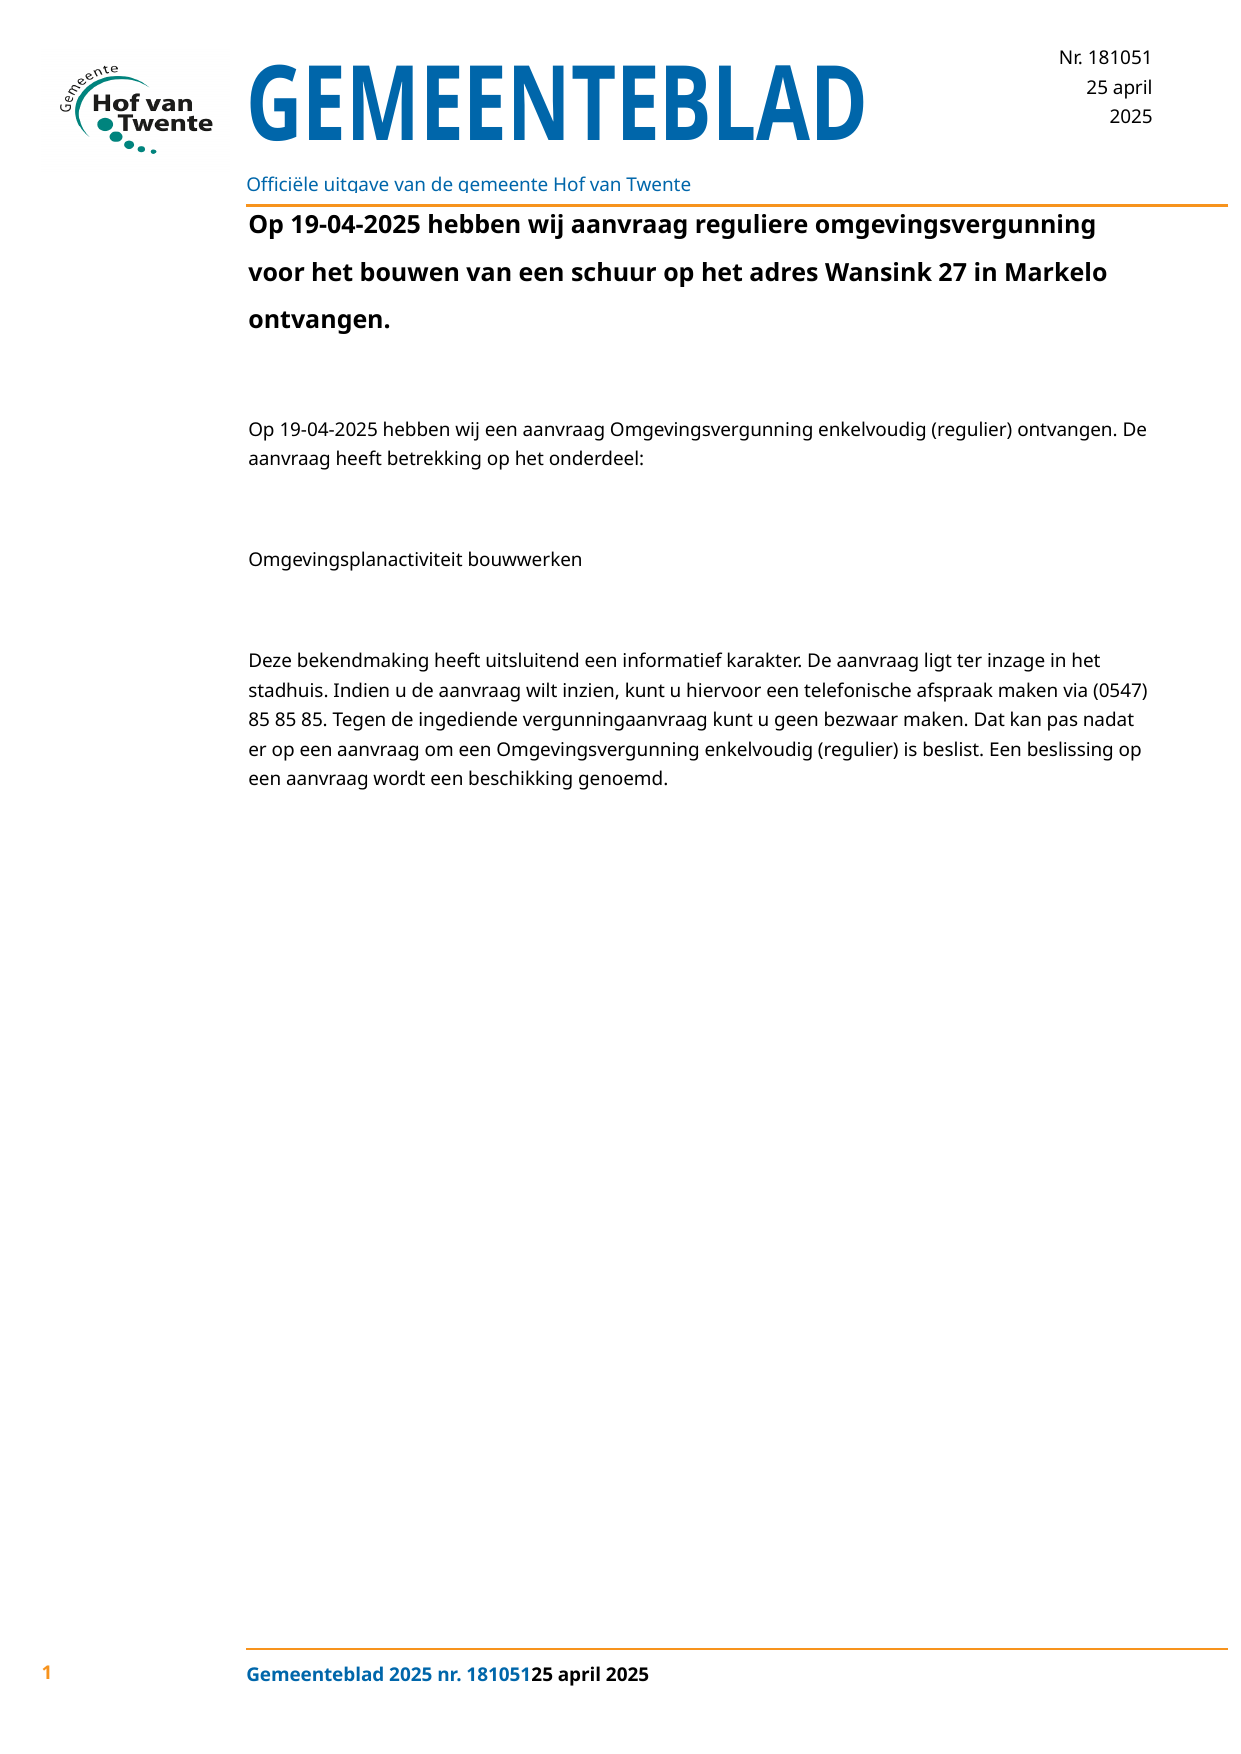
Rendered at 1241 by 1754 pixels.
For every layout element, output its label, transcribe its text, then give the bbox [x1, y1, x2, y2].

text Op 19-04-2025 hebben wij aanvraag reguliere omgevingsvergunning voor het bouwen van een schuur op het adres Wansink 27 in Markelo ontvangen. [248, 207, 1152, 336]
text Op 19-04-2025 hebben wij een aanvraag Omgevingsvergunning enkelvoudig (regulier) ontvangen. De aanvraag heeft betrekking op het onderdeel: [248, 416, 1152, 471]
picture [41, 47, 231, 172]
text Deze bekendmaking heeft uitsluitend een informatief karakter. De aanvraag ligt ter inzage in het stadhuis. Indien u de aanvraag wilt inzien, kunt u hiervoor een telefonische afspraak maken via (0547) 85 85 85. Tegen de ingediende vergunningaanvraag kunt u geen bezwaar maken. Dat kan pas nadat er op een aanvraag om een Omgevingsvergunning enkelvoudig (regulier) is beslist. Een beslissing op een aanvraag wordt een beschikking genoemd. [248, 647, 1152, 791]
text Omgevingsplanactiviteit bouwwerken [248, 546, 1152, 572]
